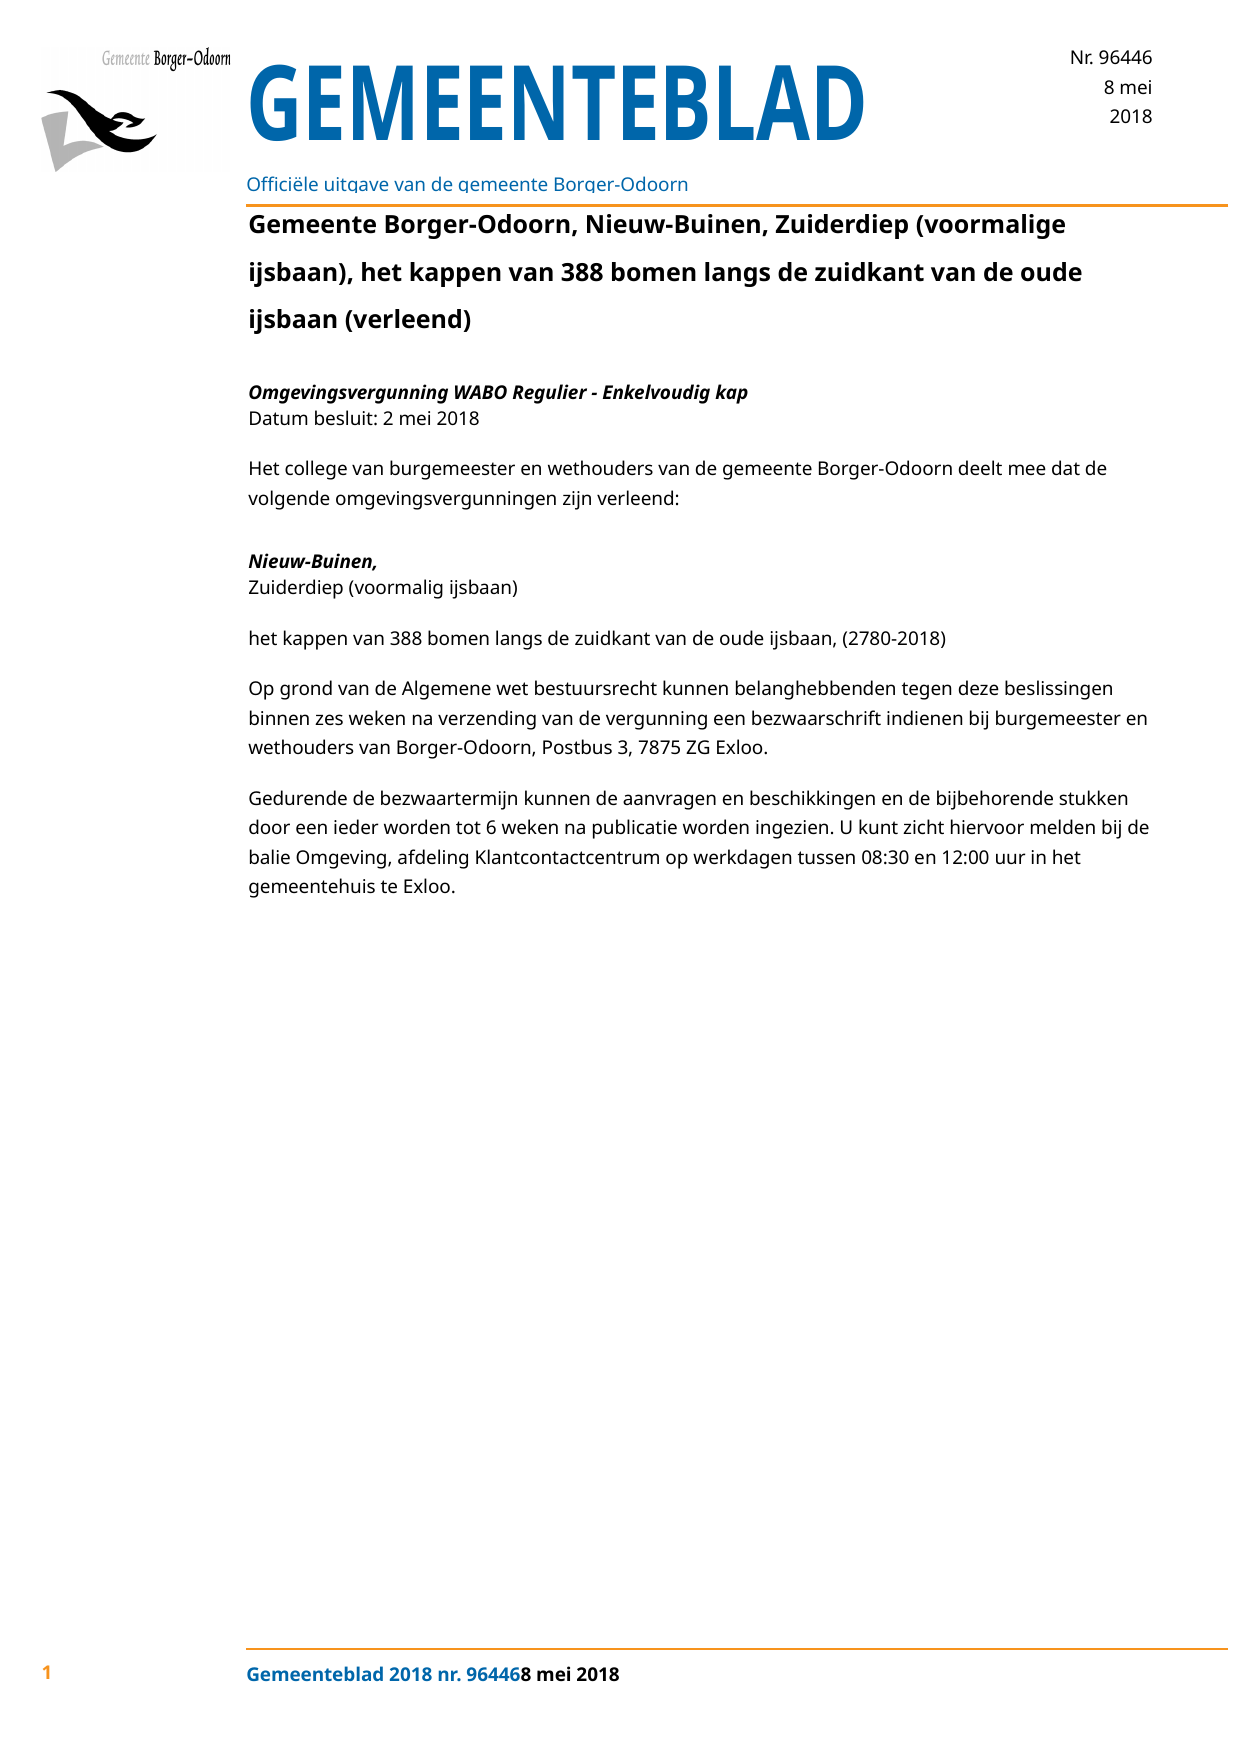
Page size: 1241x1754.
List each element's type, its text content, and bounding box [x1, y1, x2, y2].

text Nieuw-Buinen, [248, 549, 1152, 574]
text Het college van burgemeester en wethouders van de gemeente Borger-Odoorn deelt mee dat de volgende omgevingsvergunningen zijn verleend: [248, 455, 1152, 511]
text Gemeente Borger-Odoorn, Nieuw-Buinen, Zuiderdiep (voormalige ijsbaan), het kappen van 388 bomen langs de zuidkant van de oude ijsbaan (verleend) [248, 207, 1152, 336]
text Omgevingsvergunning WABO Regulier - Enkelvoudig kap [248, 379, 1152, 405]
text Op grond van de Algemene wet bestuursrecht kunnen belanghebbenden tegen deze beslissingen binnen zes weken na verzending van de vergunning een bezwaarschrift indienen bij burgemeester en wethouders van Borger-Odoorn, Postbus 3, 7875 ZG Exloo. [248, 675, 1152, 760]
text het kappen van 388 bomen langs de zuidkant van de oude ijsbaan, (2780-2018) [248, 625, 1152, 651]
picture [41, 47, 231, 172]
text Datum besluit: 2 mei 2018 [248, 405, 1152, 431]
text Gedurende de bezwaartermijn kunnen de aanvragen en beschikkingen en de bijbehorende stukken door een ieder worden tot 6 weken na publicatie worden ingezien. U kunt zicht hiervoor melden bij de balie Omgeving, afdeling Klantcontactcentrum op werkdagen tussen 08:30 en 12:00 uur in het gemeentehuis te Exloo. [248, 785, 1152, 899]
text Zuiderdiep (voormalig ijsbaan) [248, 574, 1152, 600]
